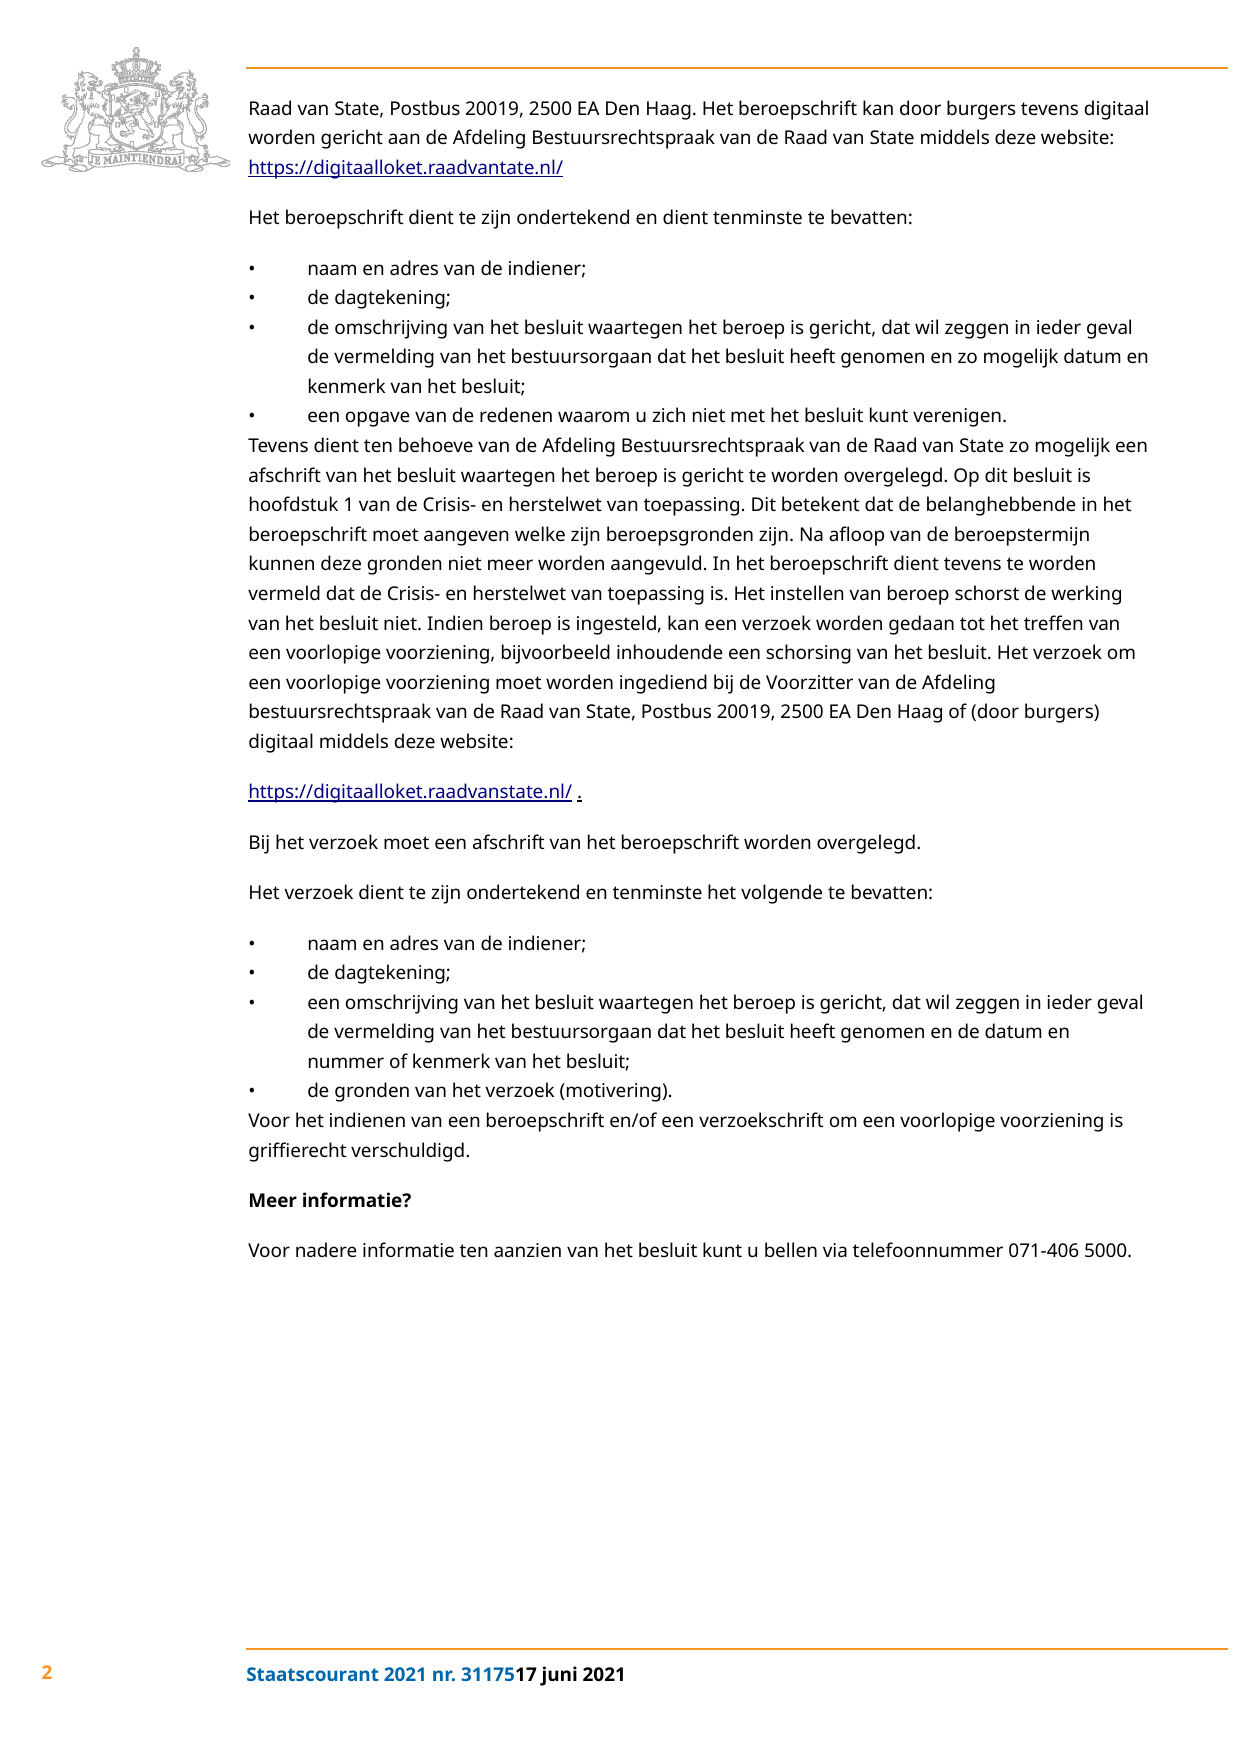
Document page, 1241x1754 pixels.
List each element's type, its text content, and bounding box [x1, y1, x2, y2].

picture [41, 47, 231, 172]
list de omschrijving van het besluit waartegen het beroep is gericht, dat wil zeggen in ieder geval de vermelding van het bestuursorgaan dat het besluit heeft genomen en zo mogelijk datum en kenmerk van het besluit; [248, 314, 1152, 399]
list de dagtekening; [248, 284, 1152, 310]
list een opgave van de redenen waarom u zich niet met het besluit kunt verenigen. [248, 403, 1152, 428]
list naam en adres van de indiener; [248, 255, 1152, 281]
text Het beroepschrift dient te zijn ondertekend en dient tenminste te bevatten: [248, 204, 1152, 230]
text Voor het indienen van een beroepschrift en/of een verzoekschrift om een voorlopige voorziening is griffierecht verschuldigd. [248, 1107, 1152, 1163]
text Tevens dient ten behoeve van de Afdeling Bestuursrechtspraak van de Raad van State zo mogelijk een afschrift van het besluit waartegen het beroep is gericht te worden overgelegd. Op dit besluit is hoofdstuk 1 van de Crisis- en herstelwet van toepassing. Dit betekent dat de belanghebbende in het beroepschrift moet aangeven welke zijn beroepsgronden zijn. Na afloop van de beroepstermijn kunnen deze gronden niet meer worden aangevuld. In het beroepschrift dient tevens te worden vermeld dat de Crisis- en herstelwet van toepassing is. Het instellen van beroep schorst de werking van het besluit niet. Indien beroep is ingesteld, kan een verzoek worden gedaan tot het treffen van een voorlopige voorziening, bijvoorbeeld inhoudende een schorsing van het besluit. Het verzoek om een voorlopige voorziening moet worden ingediend bij de Voorzitter van de Afdeling bestuursrechtspraak van de Raad van State, Postbus 20019, 2500 EA Den Haag of (door burgers) digitaal middels deze website: [248, 432, 1152, 754]
text Het verzoek dient te zijn ondertekend en tenminste het volgende te bevatten: [248, 879, 1152, 905]
text https://digitaalloket.raadvanstate.nl/ . [248, 778, 1152, 804]
text Bij het verzoek moet een afschrift van het beroepschrift worden overgelegd. [248, 829, 1152, 855]
list een omschrijving van het besluit waartegen het beroep is gericht, dat wil zeggen in ieder geval de vermelding van het bestuursorgaan dat het besluit heeft genomen en de datum en nummer of kenmerk van het besluit; [248, 989, 1152, 1074]
text Raad van State, Postbus 20019, 2500 EA Den Haag. Het beroepschrift kan door burgers tevens digitaal worden gericht aan de Afdeling Bestuursrechtspraak van de Raad van State middels deze website: https://digitaalloket.raadvantate.nl/ [248, 95, 1152, 180]
text Meer informatie? [248, 1187, 1152, 1213]
text Voor nadere informatie ten aanzien van het besluit kunt u bellen via telefoonnummer 071-406 5000. [248, 1238, 1152, 1263]
list de gronden van het verzoek (motivering). [248, 1078, 1152, 1103]
list de dagtekening; [248, 959, 1152, 985]
list naam en adres van de indiener; [248, 930, 1152, 956]
